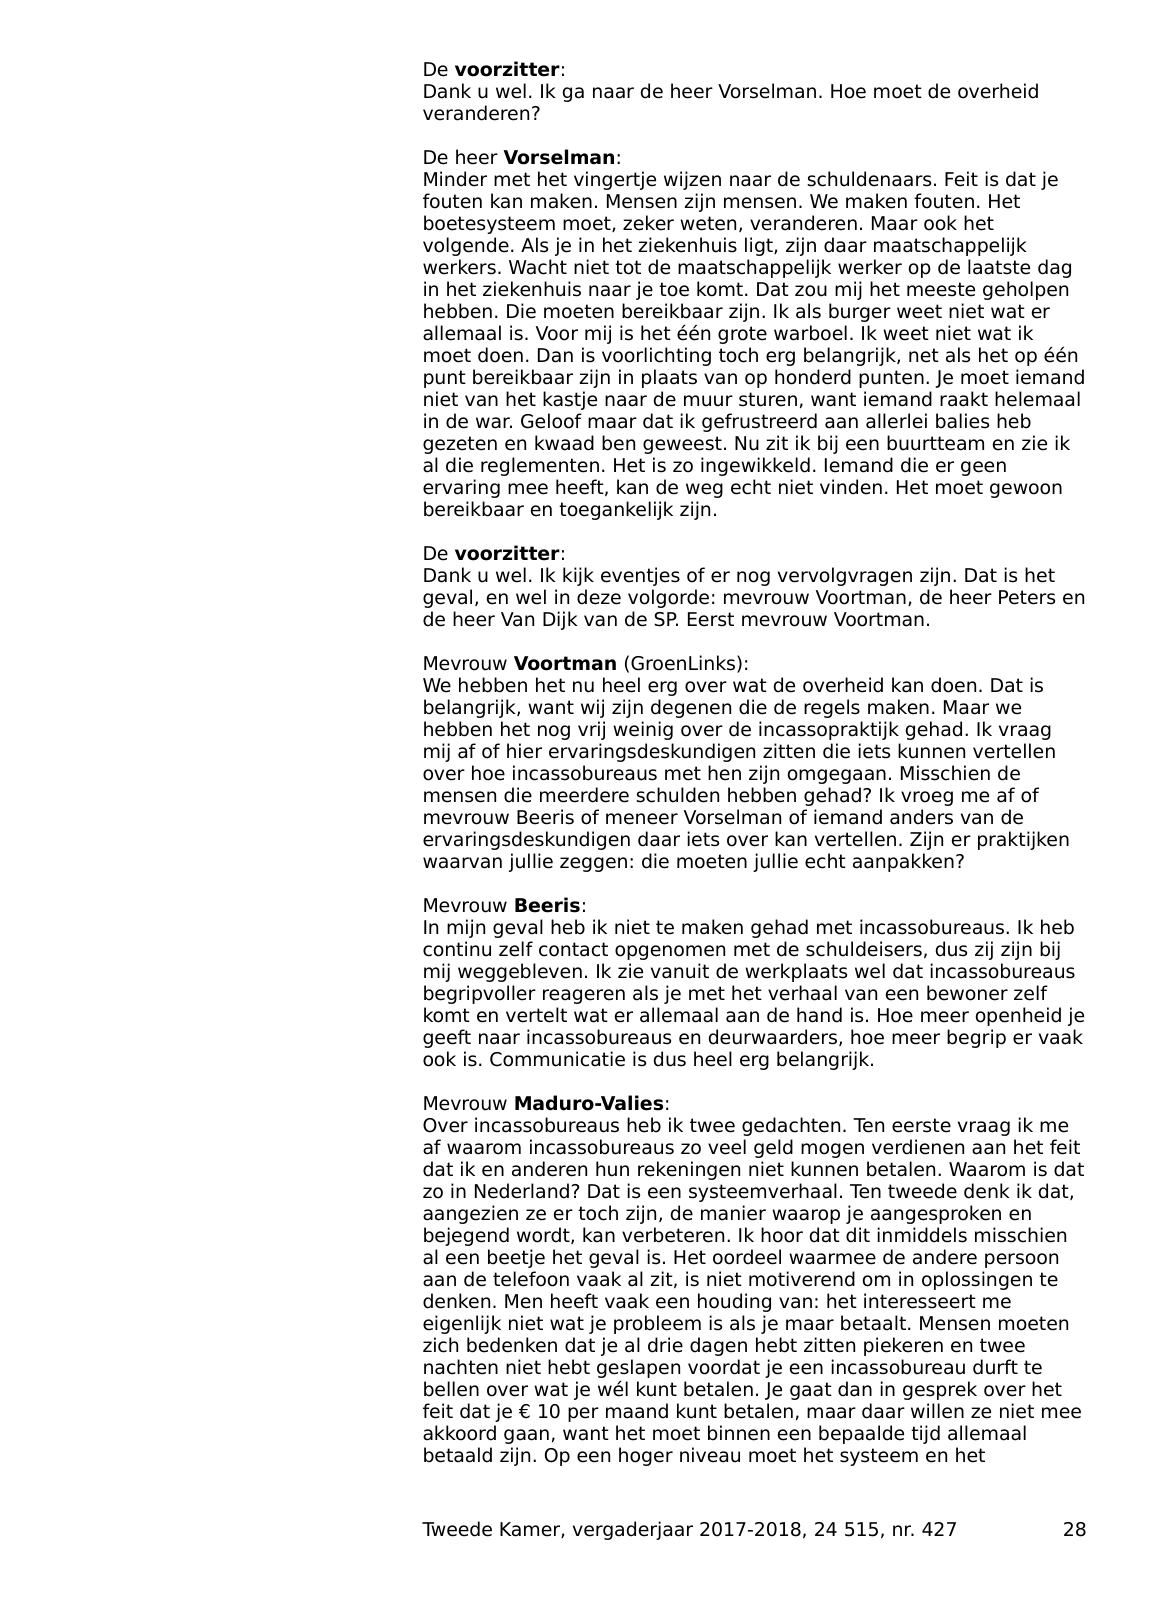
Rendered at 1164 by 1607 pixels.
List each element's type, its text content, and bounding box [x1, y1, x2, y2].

text Mevrouw Beeris: [422, 895, 1087, 917]
text De voorzitter: [422, 543, 1087, 565]
text Over incassobureaus heb ik twee gedachten. Ten eerste vraag ik me af waarom incassobureaus zo veel geld mogen verdienen aan het feit dat ik en anderen hun rekeningen niet kunnen betalen. Waarom is dat zo in Nederland? Dat is een systeemverhaal. Ten tweede denk ik dat, aangezien ze er toch zijn, de manier waarop je aangesproken en bejegend wordt, kan verbeteren. Ik hoor dat dit inmiddels misschien al een beetje het geval is. Het oordeel waarmee de andere persoon aan de telefoon vaak al zit, is niet motiverend om in oplossingen te denken. Men heeft vaak een houding van: het interesseert me eigenlijk niet wat je probleem is als je maar betaalt. Mensen moeten zich bedenken dat je al drie dagen hebt zitten piekeren en twee nachten niet hebt geslapen voordat je een incassobureau durft te bellen over wat je wél kunt betalen. Je gaat dan in gesprek over het feit dat je € 10 per maand kunt betalen, maar daar willen ze niet mee akkoord gaan, want het moet binnen een bepaalde tijd allemaal betaald zijn. Op een hoger niveau moet het systeem en het [422, 1115, 1087, 1467]
text Dank u wel. Ik ga naar de heer Vorselman. Hoe moet de overheid veranderen? [422, 81, 1087, 125]
text Dank u wel. Ik kijk eventjes of er nog vervolgvragen zijn. Dat is het geval, en wel in deze volgorde: mevrouw Voortman, de heer Peters en de heer Van Dijk van de SP. Eerst mevrouw Voortman. [422, 565, 1087, 631]
text Mevrouw Maduro-Valies: [422, 1093, 1087, 1115]
text De heer Vorselman: [422, 147, 1087, 169]
text Minder met het vingertje wijzen naar de schuldenaars. Feit is dat je fouten kan maken. Mensen zijn mensen. We maken fouten. Het boetesysteem moet, zeker weten, veranderen. Maar ook het volgende. Als je in het ziekenhuis ligt, zijn daar maatschappelijk werkers. Wacht niet tot de maatschappelijk werker op de laatste dag in het ziekenhuis naar je toe komt. Dat zou mij het meeste geholpen hebben. Die moeten bereikbaar zijn. Ik als burger weet niet wat er allemaal is. Voor mij is het één grote warboel. Ik weet niet wat ik moet doen. Dan is voorlichting toch erg belangrijk, net als het op één punt bereikbaar zijn in plaats van op honderd punten. Je moet iemand niet van het kastje naar de muur sturen, want iemand raakt helemaal in de war. Geloof maar dat ik gefrustreerd aan allerlei balies heb gezeten en kwaad ben geweest. Nu zit ik bij een buurtteam en zie ik al die reglementen. Het is zo ingewikkeld. Iemand die er geen ervaring mee heeft, kan de weg echt niet vinden. Het moet gewoon bereikbaar en toegankelijk zijn. [422, 169, 1087, 521]
text In mijn geval heb ik niet te maken gehad met incassobureaus. Ik heb continu zelf contact opgenomen met de schuldeisers, dus zij zijn bij mij weggebleven. Ik zie vanuit de werkplaats wel dat incassobureaus begripvoller reageren als je met het verhaal van een bewoner zelf komt en vertelt wat er allemaal aan de hand is. Hoe meer openheid je geeft naar incassobureaus en deurwaarders, hoe meer begrip er vaak ook is. Communicatie is dus heel erg belangrijk. [422, 917, 1087, 1071]
text Mevrouw Voortman (GroenLinks): [422, 653, 1087, 675]
text We hebben het nu heel erg over wat de overheid kan doen. Dat is belangrijk, want wij zijn degenen die de regels maken. Maar we hebben het nog vrij weinig over de incassopraktijk gehad. Ik vraag mij af of hier ervaringsdeskundigen zitten die iets kunnen vertellen over hoe incassobureaus met hen zijn omgegaan. Misschien de mensen die meerdere schulden hebben gehad? Ik vroeg me af of mevrouw Beeris of meneer Vorselman of iemand anders van de ervaringsdeskundigen daar iets over kan vertellen. Zijn er praktijken waarvan jullie zeggen: die moeten jullie echt aanpakken? [422, 675, 1087, 873]
text De voorzitter: [422, 59, 1087, 81]
